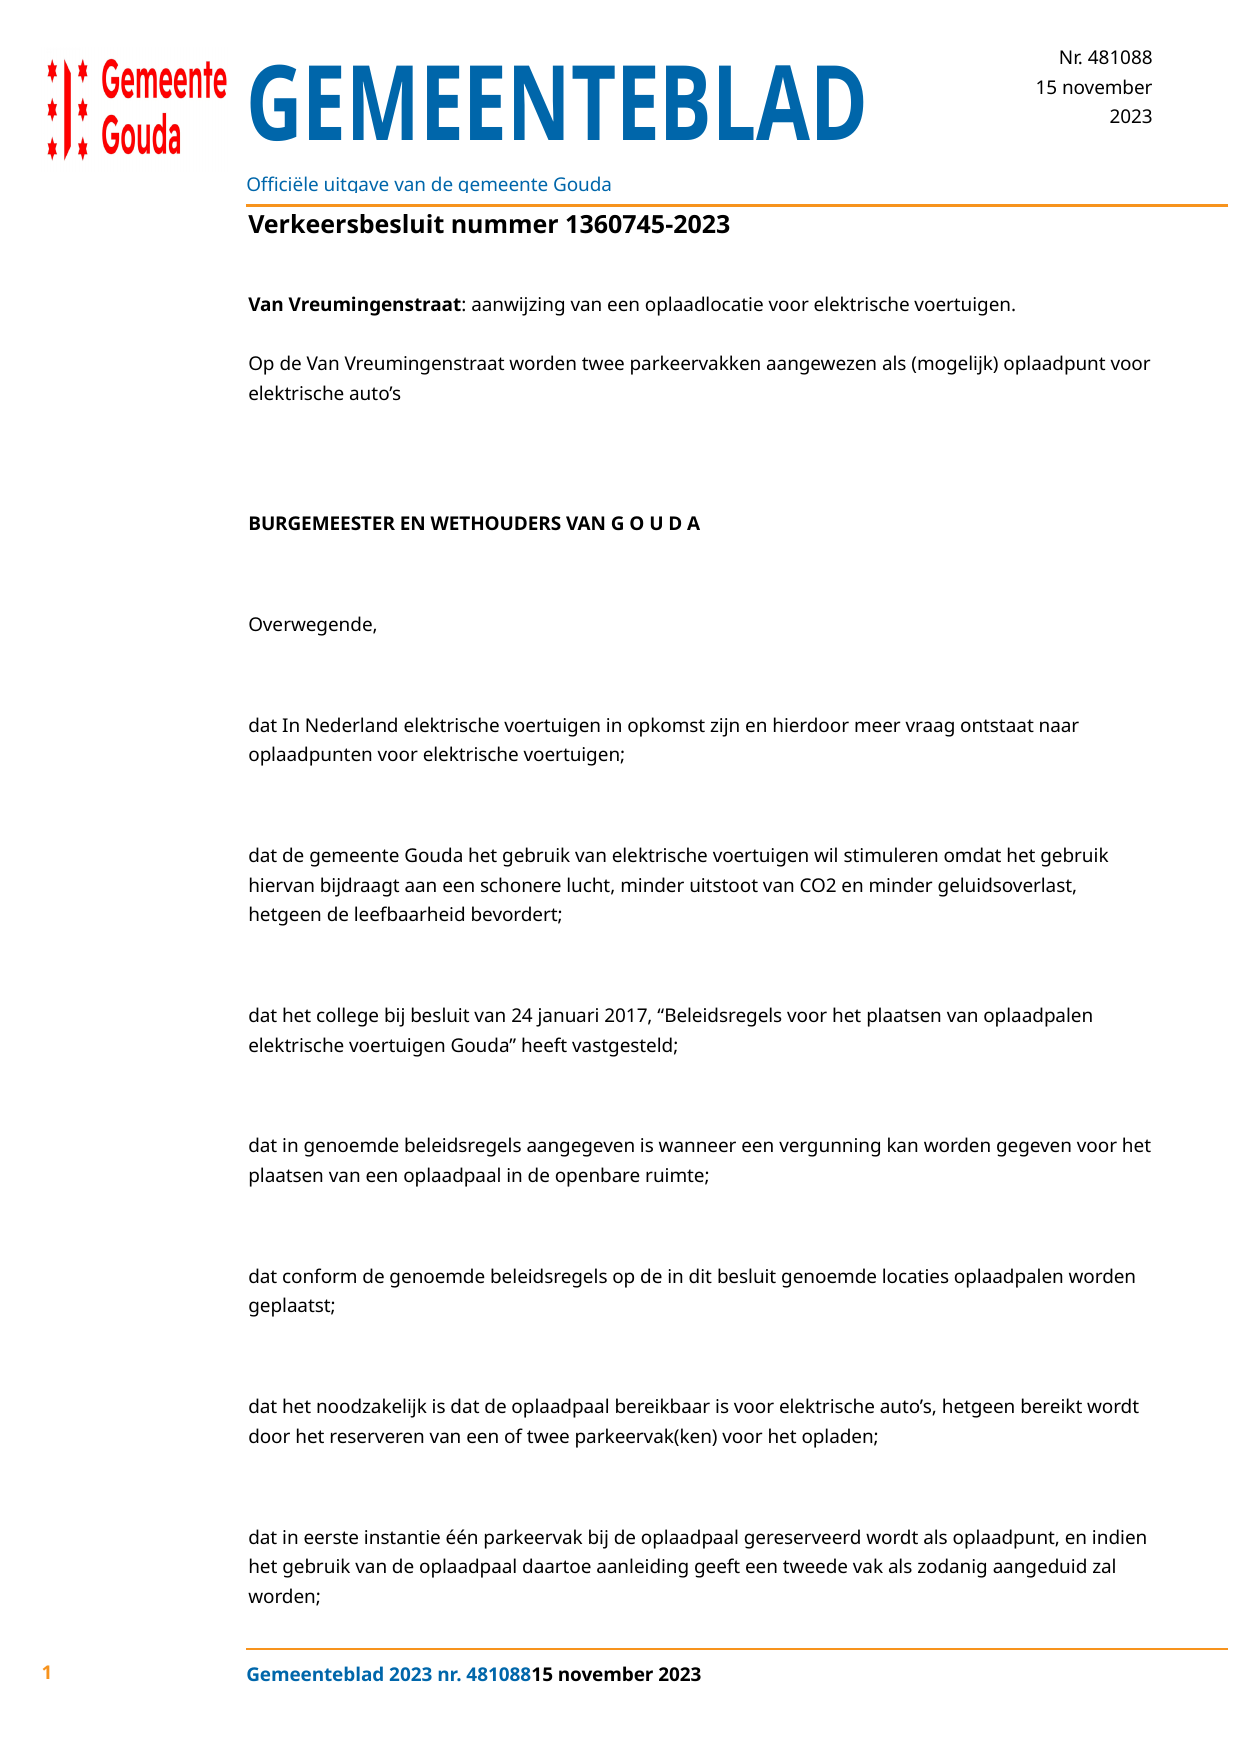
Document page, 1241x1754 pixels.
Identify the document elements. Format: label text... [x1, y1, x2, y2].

text Verkeersbesluit nummer 1360745-2023 [248, 207, 1152, 241]
text dat conform de genoemde beleidsregels op de in dit besluit genoemde locaties oplaadpalen worden geplaatst; [248, 1263, 1152, 1318]
text dat de gemeente Gouda het gebruik van elektrische voertuigen wil stimuleren omdat het gebruik hiervan bijdraagt aan een schonere lucht, minder uitstoot van CO2 en minder geluidsoverlast, hetgeen de leefbaarheid bevordert; [248, 842, 1152, 927]
text dat het college bij besluit van 24 januari 2017, “Beleidsregels voor het plaatsen van oplaadpalen elektrische voertuigen Gouda” heeft vastgesteld; [248, 1002, 1152, 1058]
text dat in eerste instantie één parkeervak bij de oplaadpaal gereserveerd wordt als oplaadpunt, en indien het gebruik van de oplaadpaal daartoe aanleiding geeft een tweede vak als zodanig aangeduid zal worden; [248, 1524, 1152, 1609]
text dat het noodzakelijk is dat de oplaadpaal bereikbaar is voor elektrische auto’s, hetgeen bereikt wordt door het reserveren van een of twee parkeervak(ken) voor het opladen; [248, 1393, 1152, 1449]
picture [41, 47, 231, 172]
text BURGEMEESTER EN WETHOUDERS VAN G O U D A [248, 510, 1152, 536]
text Overwegende, [248, 611, 1152, 637]
text dat in genoemde beleidsregels aangegeven is wanneer een vergunning kan worden gegeven voor het plaatsen van een oplaadpaal in de openbare ruimte; [248, 1133, 1152, 1188]
text dat In Nederland elektrische voertuigen in opkomst zijn en hierdoor meer vraag ontstaat naar oplaadpunten voor elektrische voertuigen; [248, 712, 1152, 767]
text Op de Van Vreumingenstraat worden twee parkeervakken aangewezen als (mogelijk) oplaadpunt voor elektrische auto’s [248, 350, 1152, 406]
text Van Vreumingenstraat: aanwijzing van een oplaadlocatie voor elektrische voertuigen. [248, 291, 1152, 317]
